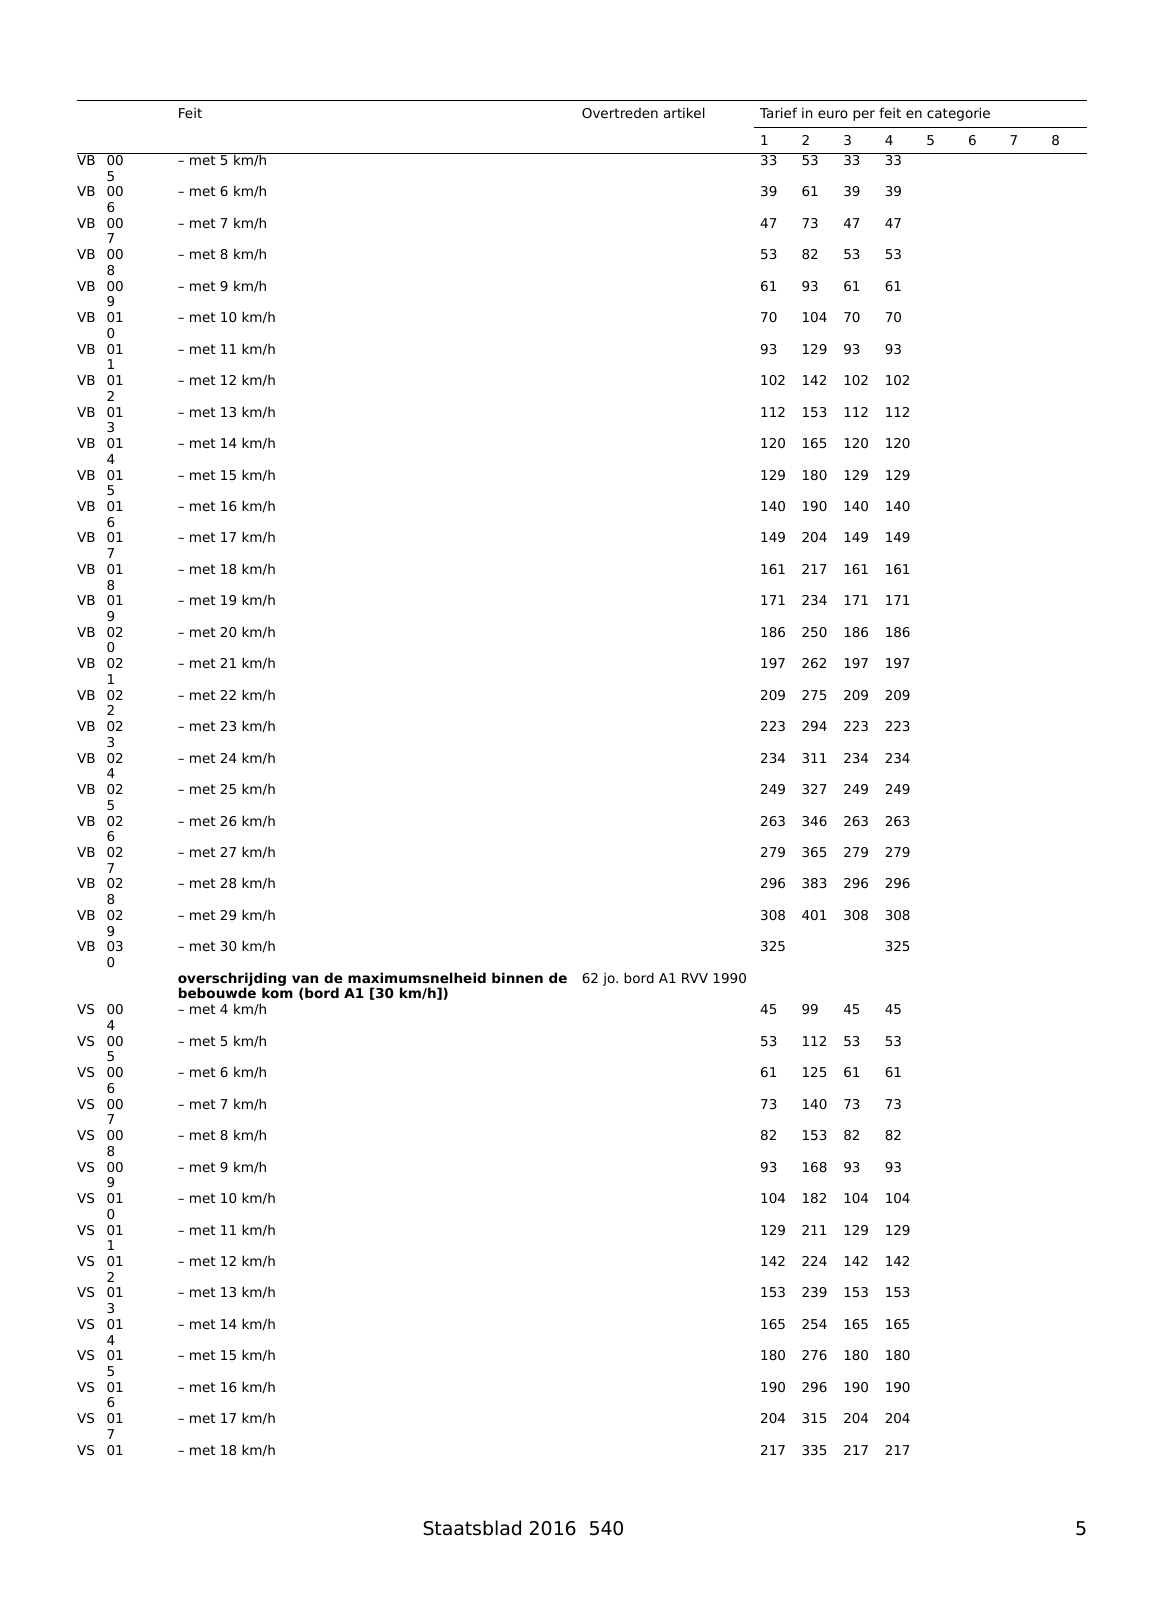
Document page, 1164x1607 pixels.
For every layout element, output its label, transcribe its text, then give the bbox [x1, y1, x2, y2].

table_cell 70 [837, 310, 879, 341]
table_cell [920, 1065, 962, 1096]
table_cell [1004, 1034, 1045, 1065]
table_cell 180 [754, 1348, 796, 1379]
table_cell – met 15 km/h [172, 467, 576, 499]
table_cell VB [77, 562, 101, 593]
table_cell [920, 279, 962, 310]
table_cell [136, 247, 172, 278]
table_cell 129 [754, 467, 796, 499]
table_cell VB [77, 373, 101, 404]
table_cell [920, 971, 962, 1002]
table_cell 197 [754, 656, 796, 687]
table_cell [1045, 247, 1087, 278]
table_cell [1004, 562, 1045, 593]
table_cell 275 [796, 688, 837, 719]
table_cell [576, 813, 754, 845]
table_cell [920, 436, 962, 467]
table_cell 030 [101, 939, 136, 971]
table_cell [576, 656, 754, 687]
table_cell 019 [101, 593, 136, 624]
table_cell [962, 404, 1003, 436]
table_cell [1045, 1034, 1087, 1065]
table_cell – met 9 km/h [172, 1159, 576, 1191]
table_cell [136, 310, 172, 341]
table_cell [576, 908, 754, 939]
table_cell [962, 216, 1003, 247]
table_cell [1045, 1191, 1087, 1222]
table_cell – met 28 km/h [172, 876, 576, 908]
table_cell [576, 310, 754, 341]
table_cell [962, 1254, 1003, 1285]
table_cell [1004, 1128, 1045, 1159]
table_cell 012 [101, 373, 136, 404]
table_cell 129 [796, 341, 837, 373]
table_cell 93 [754, 341, 796, 373]
table_cell [576, 1285, 754, 1317]
table_cell 47 [754, 216, 796, 247]
table_cell [1004, 939, 1045, 971]
table_cell [1004, 656, 1045, 687]
table_cell 026 [101, 813, 136, 845]
table_cell 234 [796, 593, 837, 624]
table_cell VB [77, 750, 101, 782]
table_cell 73 [754, 1096, 796, 1128]
table_cell [962, 1348, 1003, 1379]
table_cell [77, 971, 101, 1002]
table_cell 39 [837, 184, 879, 216]
table_cell 142 [754, 1254, 796, 1285]
table_cell 120 [754, 436, 796, 467]
table_cell VB [77, 908, 101, 939]
table_cell [920, 719, 962, 750]
table_cell [920, 1348, 962, 1379]
table_cell [1045, 719, 1087, 750]
table_cell 149 [754, 530, 796, 562]
table_cell 022 [101, 688, 136, 719]
table_cell [1045, 750, 1087, 782]
table_cell [136, 1096, 172, 1128]
table_cell [576, 1034, 754, 1065]
table_cell VB [77, 530, 101, 562]
table_cell [1045, 562, 1087, 593]
table_cell 223 [837, 719, 879, 750]
table_cell 012 [101, 1254, 136, 1285]
table_cell VB [77, 279, 101, 310]
table_cell 45 [754, 1002, 796, 1033]
table_cell VB [77, 719, 101, 750]
table_cell 73 [837, 1096, 879, 1128]
table_cell [962, 467, 1003, 499]
table_cell [920, 1317, 962, 1348]
table_cell [576, 845, 754, 876]
table_cell [754, 971, 796, 1002]
table_cell [1004, 1348, 1045, 1379]
table_cell [962, 310, 1003, 341]
table_cell 165 [879, 1317, 920, 1348]
table_cell 33 [837, 154, 879, 184]
table_cell [837, 971, 879, 1002]
table_cell [136, 1065, 172, 1096]
table_cell [962, 908, 1003, 939]
table_cell [1045, 530, 1087, 562]
table_cell – met 12 km/h [172, 1254, 576, 1285]
table_cell 104 [837, 1191, 879, 1222]
table_cell 017 [101, 530, 136, 562]
table_cell [576, 467, 754, 499]
table_cell 011 [101, 341, 136, 373]
table_cell 153 [754, 1285, 796, 1317]
table_cell [1045, 436, 1087, 467]
table_cell [962, 1411, 1003, 1442]
table_cell [1004, 593, 1045, 624]
table_cell 142 [837, 1254, 879, 1285]
table_cell [1004, 1411, 1045, 1442]
table_cell [1004, 1096, 1045, 1128]
table_cell [1004, 310, 1045, 341]
table_cell [77, 127, 101, 153]
table_cell 401 [796, 908, 837, 939]
table_cell – met 14 km/h [172, 436, 576, 467]
table_cell 73 [879, 1096, 920, 1128]
table_cell VS [77, 1002, 101, 1033]
table_cell – met 8 km/h [172, 247, 576, 278]
table_cell [576, 719, 754, 750]
table_cell 171 [754, 593, 796, 624]
table_cell VB [77, 467, 101, 499]
table_cell [962, 782, 1003, 813]
table_cell VB [77, 593, 101, 624]
table_cell [879, 971, 920, 1002]
table_cell 129 [754, 1222, 796, 1254]
table_cell [576, 688, 754, 719]
table_cell [136, 845, 172, 876]
table_cell VB [77, 216, 101, 247]
table_cell 365 [796, 845, 837, 876]
table_cell 325 [879, 939, 920, 971]
table_cell [136, 971, 172, 1002]
table_cell [962, 1443, 1003, 1458]
table_cell [576, 127, 754, 153]
table_cell [136, 373, 172, 404]
table_cell 140 [837, 499, 879, 530]
table_cell 161 [879, 562, 920, 593]
table_cell – met 17 km/h [172, 1411, 576, 1442]
table_cell – met 30 km/h [172, 939, 576, 971]
table_cell [920, 154, 962, 184]
table_cell 2 [796, 128, 837, 153]
table_cell [962, 1065, 1003, 1096]
table_cell 009 [101, 1159, 136, 1191]
table_cell 209 [837, 688, 879, 719]
table_cell 3 [837, 128, 879, 153]
table_cell [1045, 939, 1087, 971]
table_cell 53 [837, 1034, 879, 1065]
table_cell 249 [754, 782, 796, 813]
table_cell 180 [879, 1348, 920, 1379]
table_cell 015 [101, 1348, 136, 1379]
table_cell [1045, 876, 1087, 908]
table_cell 53 [879, 247, 920, 278]
table_cell [1045, 373, 1087, 404]
table_cell [1045, 593, 1087, 624]
table_cell 180 [837, 1348, 879, 1379]
table_cell 204 [837, 1411, 879, 1442]
table_cell 61 [754, 279, 796, 310]
table_cell 53 [754, 1034, 796, 1065]
table_cell [1045, 1159, 1087, 1191]
table_cell 015 [101, 467, 136, 499]
table_cell 47 [837, 216, 879, 247]
table_cell 129 [879, 1222, 920, 1254]
table_cell 182 [796, 1191, 837, 1222]
table_cell 01 [101, 1443, 136, 1458]
table_cell – met 12 km/h [172, 373, 576, 404]
table_cell 217 [879, 1443, 920, 1458]
table_cell 153 [796, 404, 837, 436]
table_cell 223 [879, 719, 920, 750]
table_cell [1045, 1002, 1087, 1033]
table_cell [920, 341, 962, 373]
table_cell 028 [101, 876, 136, 908]
table_cell VS [77, 1034, 101, 1065]
table_cell [920, 1128, 962, 1159]
table_cell 39 [754, 184, 796, 216]
table_cell 186 [754, 625, 796, 656]
table_cell [1004, 1443, 1045, 1458]
table_cell [1045, 154, 1087, 184]
table_cell [1045, 782, 1087, 813]
table_cell 140 [754, 499, 796, 530]
table_cell 82 [796, 247, 837, 278]
table_cell [920, 782, 962, 813]
table_cell [962, 1222, 1003, 1254]
table_header [77, 101, 101, 127]
table_cell VS [77, 1096, 101, 1128]
table_cell [1045, 1096, 1087, 1128]
table_cell [136, 1348, 172, 1379]
table_cell [920, 562, 962, 593]
table_cell 021 [101, 656, 136, 687]
table_cell – met 16 km/h [172, 1380, 576, 1411]
table_cell [962, 373, 1003, 404]
table_cell [1004, 373, 1045, 404]
table_cell [576, 1411, 754, 1442]
table_cell – met 24 km/h [172, 750, 576, 782]
table_cell 211 [796, 1222, 837, 1254]
table_cell 016 [101, 499, 136, 530]
table_cell [576, 216, 754, 247]
table_cell [962, 499, 1003, 530]
table_cell [920, 1411, 962, 1442]
table_cell 112 [879, 404, 920, 436]
table_cell [962, 341, 1003, 373]
table_cell 279 [837, 845, 879, 876]
table_cell VB [77, 845, 101, 876]
table_cell 165 [796, 436, 837, 467]
table_cell [576, 1065, 754, 1096]
table_cell 93 [879, 341, 920, 373]
table_cell 186 [879, 625, 920, 656]
table_cell VB [77, 656, 101, 687]
table_cell [136, 499, 172, 530]
table_cell 204 [754, 1411, 796, 1442]
table_cell 007 [101, 216, 136, 247]
table_cell – met 5 km/h [172, 154, 576, 184]
table_cell 102 [754, 373, 796, 404]
table_cell [1045, 404, 1087, 436]
table_cell [962, 688, 1003, 719]
table_cell [962, 845, 1003, 876]
table_cell 008 [101, 247, 136, 278]
table_cell [136, 750, 172, 782]
table_cell [136, 782, 172, 813]
table_cell [1004, 279, 1045, 310]
table_cell [920, 184, 962, 216]
table_cell 82 [837, 1128, 879, 1159]
table_cell 53 [796, 154, 837, 184]
table_cell [1004, 625, 1045, 656]
table_cell [576, 1317, 754, 1348]
table_cell [136, 404, 172, 436]
table_cell [962, 625, 1003, 656]
table_cell [1004, 467, 1045, 499]
table_cell 45 [837, 1002, 879, 1033]
table_cell 142 [796, 373, 837, 404]
table_cell [920, 216, 962, 247]
table_cell [962, 939, 1003, 971]
table_cell [576, 154, 754, 184]
table_cell 45 [879, 1002, 920, 1033]
table_cell [1045, 1411, 1087, 1442]
table_cell [1045, 625, 1087, 656]
table_cell [920, 750, 962, 782]
table_cell [1045, 656, 1087, 687]
table_cell [1004, 845, 1045, 876]
table_cell [920, 939, 962, 971]
table_cell [136, 216, 172, 247]
table_cell 239 [796, 1285, 837, 1317]
table_cell 129 [837, 1222, 879, 1254]
table_cell 308 [754, 908, 796, 939]
table_cell 180 [796, 467, 837, 499]
table_cell – met 13 km/h [172, 1285, 576, 1317]
table_cell – met 15 km/h [172, 1348, 576, 1379]
table_cell 171 [879, 593, 920, 624]
table_cell 4 [879, 128, 920, 153]
table_cell 311 [796, 750, 837, 782]
table_cell 93 [754, 1159, 796, 1191]
table_cell VS [77, 1222, 101, 1254]
table_cell [136, 1380, 172, 1411]
table_cell 009 [101, 279, 136, 310]
table_cell 61 [837, 279, 879, 310]
table_cell [962, 656, 1003, 687]
table_cell [576, 1002, 754, 1033]
table_cell VB [77, 247, 101, 278]
table_cell 93 [796, 279, 837, 310]
table_cell [1004, 154, 1045, 184]
table_cell [920, 467, 962, 499]
table_cell – met 29 km/h [172, 908, 576, 939]
table_cell 234 [754, 750, 796, 782]
table_cell [1004, 813, 1045, 845]
table_cell 61 [754, 1065, 796, 1096]
table_cell [920, 1380, 962, 1411]
table_cell [962, 436, 1003, 467]
table_cell – met 11 km/h [172, 1222, 576, 1254]
table_cell [920, 1254, 962, 1285]
table_cell [1004, 436, 1045, 467]
table_cell [962, 1128, 1003, 1159]
table_cell 209 [879, 688, 920, 719]
table_cell 254 [796, 1317, 837, 1348]
table_cell 025 [101, 782, 136, 813]
table_cell 308 [837, 908, 879, 939]
table_cell VS [77, 1443, 101, 1458]
table_cell [1004, 216, 1045, 247]
table_cell [920, 876, 962, 908]
table_cell [920, 813, 962, 845]
table_cell – met 6 km/h [172, 184, 576, 216]
table_cell [136, 656, 172, 687]
table_cell [576, 1443, 754, 1458]
table_cell [136, 1285, 172, 1317]
table_cell 93 [837, 1159, 879, 1191]
table_cell – met 6 km/h [172, 1065, 576, 1096]
table_cell [1004, 1222, 1045, 1254]
table_cell – met 23 km/h [172, 719, 576, 750]
table_cell [962, 1191, 1003, 1222]
table_cell 018 [101, 562, 136, 593]
table_cell 93 [879, 1159, 920, 1191]
table_cell 190 [796, 499, 837, 530]
table_cell 234 [879, 750, 920, 782]
table_cell – met 21 km/h [172, 656, 576, 687]
table_cell [1045, 971, 1087, 1002]
table_cell [920, 1159, 962, 1191]
table_cell 020 [101, 625, 136, 656]
table_cell [576, 1254, 754, 1285]
table_cell – met 25 km/h [172, 782, 576, 813]
table_cell [136, 876, 172, 908]
table_cell 197 [837, 656, 879, 687]
table_cell 61 [879, 1065, 920, 1096]
table_cell 024 [101, 750, 136, 782]
table_cell [1045, 1317, 1087, 1348]
table_cell – met 10 km/h [172, 310, 576, 341]
table_cell 93 [837, 341, 879, 373]
table_cell 010 [101, 310, 136, 341]
table_cell 53 [879, 1034, 920, 1065]
table_cell VB [77, 341, 101, 373]
table_cell 53 [754, 247, 796, 278]
table_cell 104 [796, 310, 837, 341]
table_cell VS [77, 1317, 101, 1348]
table_cell 234 [837, 750, 879, 782]
table_cell [1004, 1065, 1045, 1096]
table_cell 53 [837, 247, 879, 278]
table_cell 263 [879, 813, 920, 845]
table_cell [1045, 499, 1087, 530]
table_cell 296 [837, 876, 879, 908]
table_cell [576, 530, 754, 562]
table_cell [1045, 310, 1087, 341]
table_cell 153 [879, 1285, 920, 1317]
table_cell 006 [101, 184, 136, 216]
table_cell – met 14 km/h [172, 1317, 576, 1348]
table_cell 017 [101, 1411, 136, 1442]
table_cell [136, 1411, 172, 1442]
table_cell 296 [754, 876, 796, 908]
table_cell [576, 499, 754, 530]
table_cell [962, 750, 1003, 782]
table_cell 249 [837, 782, 879, 813]
table_cell [1004, 876, 1045, 908]
table_cell 010 [101, 1191, 136, 1222]
table_cell VS [77, 1254, 101, 1285]
table_cell [920, 688, 962, 719]
table_cell [1045, 467, 1087, 499]
table_cell 249 [879, 782, 920, 813]
table_cell 70 [754, 310, 796, 341]
table_cell 263 [837, 813, 879, 845]
table_header [136, 101, 172, 127]
table_cell [1045, 279, 1087, 310]
table_cell [1004, 184, 1045, 216]
table_cell [962, 1159, 1003, 1191]
table_cell [796, 939, 837, 971]
table_cell 112 [796, 1034, 837, 1065]
table_cell 120 [837, 436, 879, 467]
table_cell 140 [796, 1096, 837, 1128]
table_cell 33 [754, 154, 796, 184]
table_cell [920, 1285, 962, 1317]
table_cell 204 [879, 1411, 920, 1442]
table_cell 014 [101, 436, 136, 467]
table_cell 223 [754, 719, 796, 750]
table_cell 013 [101, 1285, 136, 1317]
table_cell 005 [101, 1034, 136, 1065]
table_cell 204 [796, 530, 837, 562]
table_cell 104 [754, 1191, 796, 1222]
table_cell 129 [879, 467, 920, 499]
table_cell [920, 593, 962, 624]
table_cell [920, 247, 962, 278]
table_cell overschrijding van de maximumsnelheid binnen de bebouwde kom (bord A1 [30 km/h]) [172, 971, 576, 1002]
table_cell 027 [101, 845, 136, 876]
table_cell [136, 688, 172, 719]
table_cell [576, 247, 754, 278]
table_cell 005 [101, 154, 136, 184]
table_cell 5 [920, 128, 962, 153]
table_cell 209 [754, 688, 796, 719]
table_cell 61 [837, 1065, 879, 1096]
table_cell 217 [837, 1443, 879, 1458]
table_cell [1045, 341, 1087, 373]
table_cell [136, 279, 172, 310]
table_cell 165 [837, 1317, 879, 1348]
table_cell [1045, 1380, 1087, 1411]
table_cell 262 [796, 656, 837, 687]
table_cell 82 [754, 1128, 796, 1159]
table_cell [576, 341, 754, 373]
table_cell [136, 1128, 172, 1159]
table_cell 006 [101, 1065, 136, 1096]
table_cell VB [77, 184, 101, 216]
table_cell VS [77, 1128, 101, 1159]
table_cell 014 [101, 1317, 136, 1348]
table_cell 029 [101, 908, 136, 939]
table_cell 327 [796, 782, 837, 813]
table_cell [962, 593, 1003, 624]
table_cell [920, 499, 962, 530]
table_cell 171 [837, 593, 879, 624]
table_cell [136, 1254, 172, 1285]
table_cell [1045, 1443, 1087, 1458]
table_cell [1004, 530, 1045, 562]
table_cell [920, 1096, 962, 1128]
table_cell 112 [754, 404, 796, 436]
table_cell [837, 939, 879, 971]
table_cell [1004, 1002, 1045, 1033]
table_cell [576, 436, 754, 467]
table_cell 61 [879, 279, 920, 310]
table_header Feit [172, 101, 576, 127]
table_cell 279 [754, 845, 796, 876]
table_cell 99 [796, 1002, 837, 1033]
table_cell 125 [796, 1065, 837, 1096]
table_cell 82 [879, 1128, 920, 1159]
table_cell 011 [101, 1222, 136, 1254]
table_cell 149 [879, 530, 920, 562]
table_cell [920, 908, 962, 939]
table_cell [576, 750, 754, 782]
table_cell 276 [796, 1348, 837, 1379]
table_cell 161 [837, 562, 879, 593]
table_cell [962, 184, 1003, 216]
table_cell [136, 1317, 172, 1348]
table_cell [962, 1096, 1003, 1128]
table_cell [172, 127, 576, 153]
table_cell 013 [101, 404, 136, 436]
table_cell 346 [796, 813, 837, 845]
table_cell 165 [754, 1317, 796, 1348]
table_cell 102 [879, 373, 920, 404]
table_cell [962, 1285, 1003, 1317]
table_cell [576, 625, 754, 656]
table_cell [576, 373, 754, 404]
table_cell [962, 1034, 1003, 1065]
table_cell [576, 1096, 754, 1128]
table_cell [920, 1034, 962, 1065]
table_cell [962, 1002, 1003, 1033]
table_cell [920, 404, 962, 436]
table_cell [1045, 1254, 1087, 1285]
table_cell VB [77, 499, 101, 530]
table_cell [920, 1222, 962, 1254]
table_cell 217 [796, 562, 837, 593]
table_cell [136, 719, 172, 750]
table_cell [136, 1034, 172, 1065]
table_cell [1045, 1348, 1087, 1379]
table_cell 007 [101, 1096, 136, 1128]
table_cell [136, 184, 172, 216]
table_cell 294 [796, 719, 837, 750]
table_cell 004 [101, 1002, 136, 1033]
table_cell 120 [879, 436, 920, 467]
table_cell [576, 1380, 754, 1411]
table_cell [136, 530, 172, 562]
table_cell [1004, 971, 1045, 1002]
table_cell 7 [1004, 128, 1045, 153]
table_cell – met 22 km/h [172, 688, 576, 719]
table_cell [962, 154, 1003, 184]
table_cell [1045, 688, 1087, 719]
table_cell [962, 530, 1003, 562]
table_cell [1004, 688, 1045, 719]
table_cell – met 18 km/h [172, 1443, 576, 1458]
table_cell 296 [796, 1380, 837, 1411]
table_cell [136, 467, 172, 499]
table_cell VS [77, 1191, 101, 1222]
table_cell VS [77, 1380, 101, 1411]
table_cell 325 [754, 939, 796, 971]
table_cell 168 [796, 1159, 837, 1191]
table_cell [1045, 813, 1087, 845]
table_cell [576, 1159, 754, 1191]
table_cell [576, 593, 754, 624]
table_cell – met 18 km/h [172, 562, 576, 593]
table_cell [101, 971, 136, 1002]
table_cell 190 [879, 1380, 920, 1411]
table_cell [576, 1191, 754, 1222]
table_cell [101, 127, 136, 153]
table_cell [136, 593, 172, 624]
table_cell 149 [837, 530, 879, 562]
table_cell [136, 1191, 172, 1222]
table_cell – met 16 km/h [172, 499, 576, 530]
table_cell [962, 1317, 1003, 1348]
table_cell [1004, 782, 1045, 813]
table_cell [920, 625, 962, 656]
table_cell [962, 971, 1003, 1002]
table_cell – met 4 km/h [172, 1002, 576, 1033]
table_header [101, 101, 136, 127]
table_cell – met 17 km/h [172, 530, 576, 562]
table_cell [920, 310, 962, 341]
table_cell VS [77, 1285, 101, 1317]
table_cell VS [77, 1411, 101, 1442]
table_header Tarief in euro per feit en categorie [754, 101, 1087, 127]
table_cell [136, 939, 172, 971]
table_cell [962, 562, 1003, 593]
table_cell [962, 1380, 1003, 1411]
table_cell [576, 1128, 754, 1159]
table_cell – met 11 km/h [172, 341, 576, 373]
table_cell 112 [837, 404, 879, 436]
table_cell [576, 279, 754, 310]
table_cell 153 [837, 1285, 879, 1317]
table_cell [136, 625, 172, 656]
table_cell – met 10 km/h [172, 1191, 576, 1222]
table_cell 140 [879, 499, 920, 530]
table_cell 335 [796, 1443, 837, 1458]
table_cell 197 [879, 656, 920, 687]
table_cell 016 [101, 1380, 136, 1411]
table_cell [1045, 1222, 1087, 1254]
table_cell – met 7 km/h [172, 1096, 576, 1128]
table_cell VB [77, 813, 101, 845]
table_cell [1004, 1159, 1045, 1191]
table_cell 250 [796, 625, 837, 656]
table_cell – met 27 km/h [172, 845, 576, 876]
table_cell [962, 279, 1003, 310]
table_cell 190 [837, 1380, 879, 1411]
table_cell [576, 939, 754, 971]
table_cell [136, 127, 172, 153]
table_cell 142 [879, 1254, 920, 1285]
table_cell [1004, 341, 1045, 373]
table_cell [1004, 1380, 1045, 1411]
table_cell – met 19 km/h [172, 593, 576, 624]
table_cell [1004, 247, 1045, 278]
table_cell 73 [796, 216, 837, 247]
table_cell 6 [962, 128, 1003, 153]
table_cell 008 [101, 1128, 136, 1159]
table_cell [136, 908, 172, 939]
table_cell [136, 1443, 172, 1458]
table_cell [920, 845, 962, 876]
table_cell 62 jo. bord A1 RVV 1990 [576, 971, 754, 1002]
table_cell [1004, 499, 1045, 530]
table_cell [920, 373, 962, 404]
table_cell VS [77, 1348, 101, 1379]
table_cell [1045, 1285, 1087, 1317]
table_cell 1 [754, 128, 796, 153]
table_cell [1004, 1285, 1045, 1317]
table_cell 33 [879, 154, 920, 184]
table_cell 47 [879, 216, 920, 247]
table_cell [1045, 845, 1087, 876]
table_cell [136, 1159, 172, 1191]
table_cell [576, 184, 754, 216]
table_cell [920, 656, 962, 687]
table_cell [1004, 404, 1045, 436]
table_cell VS [77, 1159, 101, 1191]
table_cell VB [77, 310, 101, 341]
table_cell [1004, 750, 1045, 782]
table_cell – met 5 km/h [172, 1034, 576, 1065]
table_cell [136, 154, 172, 184]
table_cell [1004, 1191, 1045, 1222]
table_cell 383 [796, 876, 837, 908]
table_cell [920, 1443, 962, 1458]
table_cell VB [77, 436, 101, 467]
table_cell 263 [754, 813, 796, 845]
table_cell [1045, 908, 1087, 939]
table_header Overtreden artikel [576, 101, 754, 127]
table_cell 186 [837, 625, 879, 656]
table_cell [576, 1348, 754, 1379]
table_cell VB [77, 782, 101, 813]
table_cell 308 [879, 908, 920, 939]
table_cell VB [77, 154, 101, 184]
table_cell [136, 1222, 172, 1254]
table_cell – met 20 km/h [172, 625, 576, 656]
table_cell [576, 782, 754, 813]
table_cell 39 [879, 184, 920, 216]
table_cell [796, 971, 837, 1002]
table_cell [136, 562, 172, 593]
table_cell [962, 247, 1003, 278]
table_cell 8 [1045, 128, 1087, 153]
table_cell VB [77, 625, 101, 656]
table_cell [136, 1002, 172, 1033]
table_cell 279 [879, 845, 920, 876]
table_cell [136, 436, 172, 467]
table_cell – met 7 km/h [172, 216, 576, 247]
table_cell – met 26 km/h [172, 813, 576, 845]
table_cell [1004, 719, 1045, 750]
table_cell VB [77, 688, 101, 719]
table_cell [1004, 908, 1045, 939]
table_cell [136, 341, 172, 373]
table_cell 217 [754, 1443, 796, 1458]
table_cell [1045, 1128, 1087, 1159]
table_cell [136, 813, 172, 845]
table_cell 161 [754, 562, 796, 593]
table_cell [920, 1002, 962, 1033]
table_cell [1045, 1065, 1087, 1096]
table_cell 104 [879, 1191, 920, 1222]
table_cell 296 [879, 876, 920, 908]
table_cell VB [77, 876, 101, 908]
table_cell VB [77, 939, 101, 971]
table_cell 023 [101, 719, 136, 750]
table_cell – met 9 km/h [172, 279, 576, 310]
table_cell [576, 404, 754, 436]
table_cell – met 8 km/h [172, 1128, 576, 1159]
table_cell VS [77, 1065, 101, 1096]
table_cell [920, 1191, 962, 1222]
table_cell 102 [837, 373, 879, 404]
table_cell [1004, 1317, 1045, 1348]
table_cell [962, 876, 1003, 908]
table_cell 129 [837, 467, 879, 499]
table_cell – met 13 km/h [172, 404, 576, 436]
table_cell 224 [796, 1254, 837, 1285]
table_cell [1045, 216, 1087, 247]
table_cell 153 [796, 1128, 837, 1159]
table_cell 315 [796, 1411, 837, 1442]
table_cell 61 [796, 184, 837, 216]
table_cell VB [77, 404, 101, 436]
table_cell [1045, 184, 1087, 216]
table_cell [962, 813, 1003, 845]
table_cell [1004, 1254, 1045, 1285]
table_cell [962, 719, 1003, 750]
table_cell 70 [879, 310, 920, 341]
table_cell [576, 562, 754, 593]
table_cell [920, 530, 962, 562]
table_cell [576, 876, 754, 908]
table_cell 190 [754, 1380, 796, 1411]
table_cell [576, 1222, 754, 1254]
